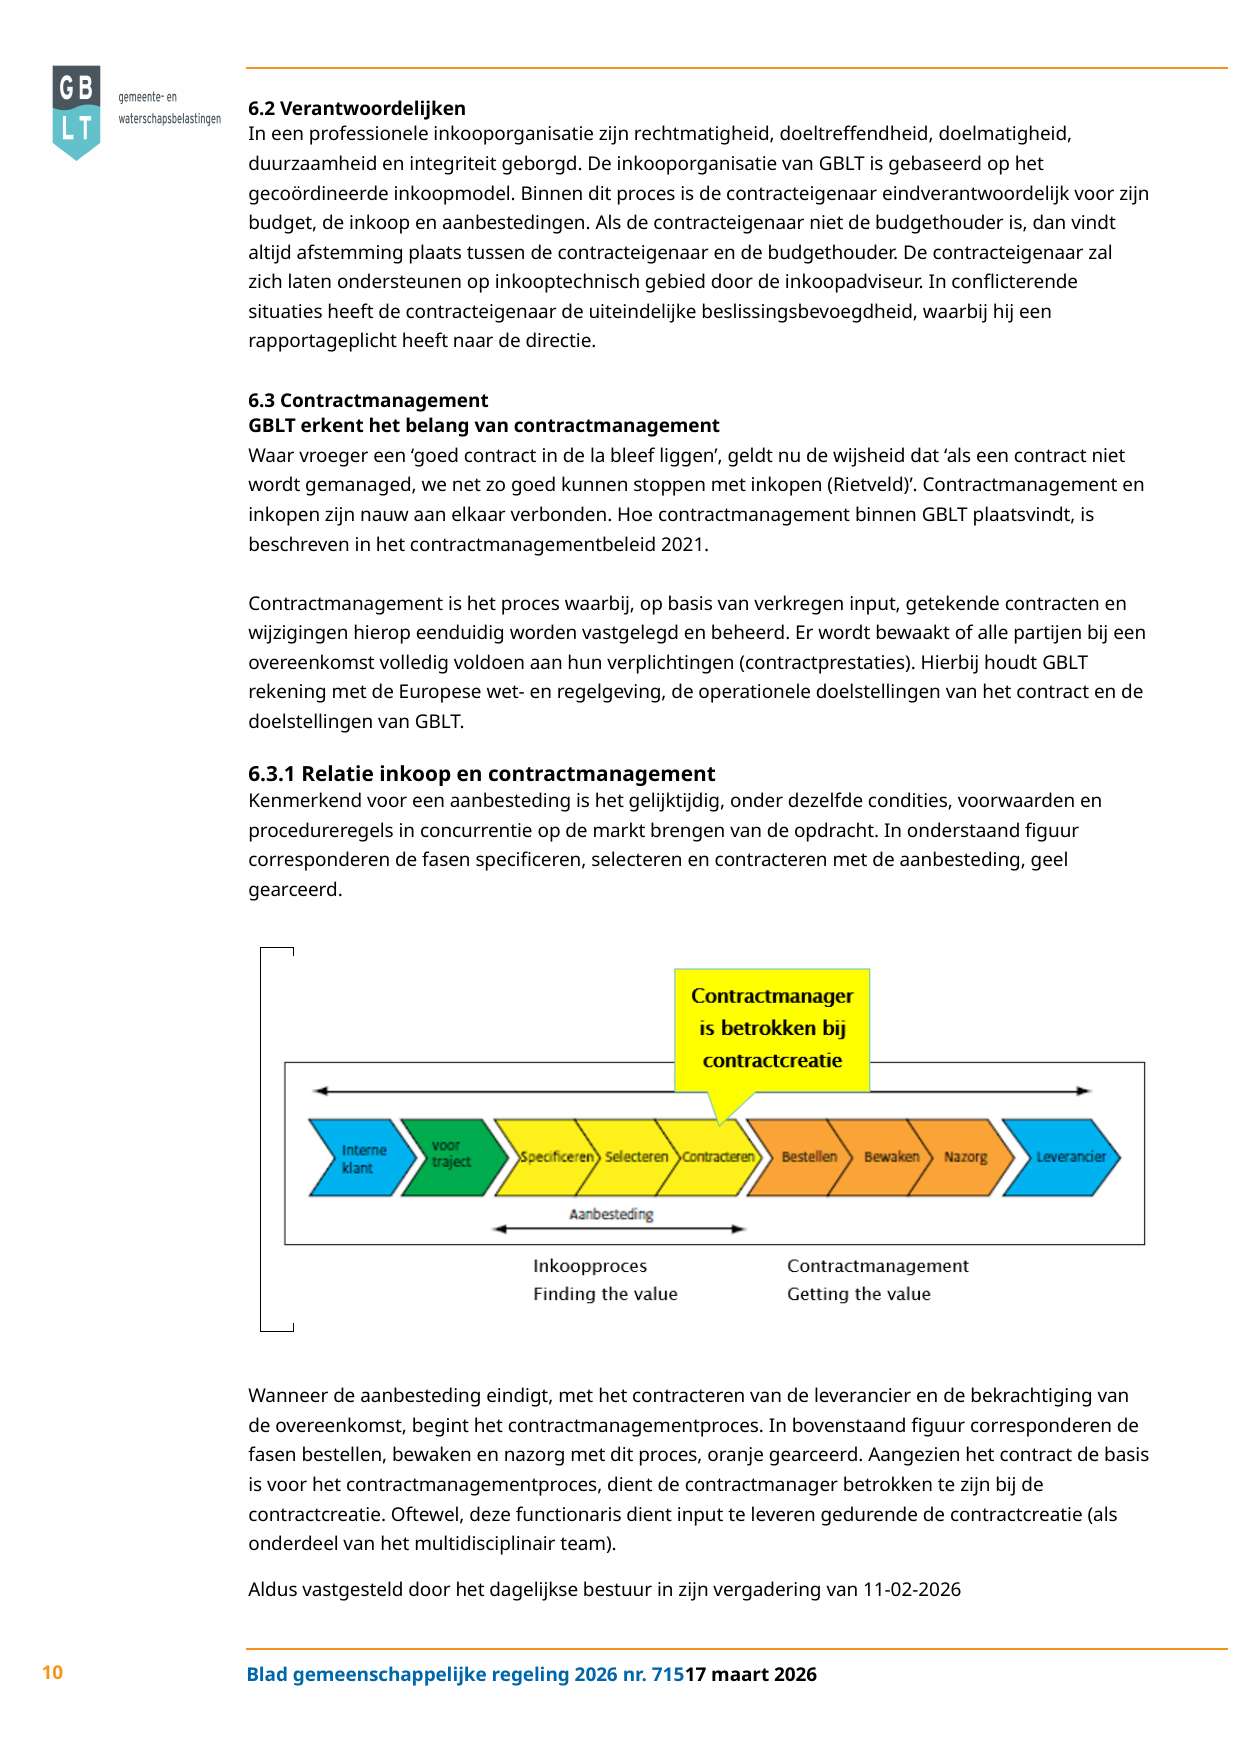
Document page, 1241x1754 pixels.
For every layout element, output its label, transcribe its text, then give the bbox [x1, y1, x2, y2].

text Kenmerkend voor een aanbesteding is het gelijktijdig, onder dezelfde condities, voorwaarden en procedureregels in concurrentie op de markt brengen van de opdracht. In onderstaand figuur corresponderen de fasen specificeren, selecteren en contracteren met de aanbesteding, geel gearceerd. [248, 787, 1152, 902]
text 6.3 Contractmanagement [248, 387, 1152, 412]
text 6.2 Verantwoordelijken [248, 95, 1152, 121]
text GBLT erkent het belang van contractmanagement [248, 412, 1152, 438]
text Aldus vastgesteld door het dagelijkse bestuur in zijn vergadering van 11-02-2026 [248, 1576, 1152, 1602]
text Wanneer de aanbesteding eindigt, met het contracteren van de leverancier en de bekrachtiging van de overeenkomst, begint het contractmanagementproces. In bovenstaand figuur corresponderen de fasen bestellen, bewaken en nazorg met dit proces, oranje gearceerd. Aangezien het contract de basis is voor het contractmanagementproces, dient de contractmanager betrokken te zijn bij de contractcreatie. Oftewel, deze functionaris dient input te leveren gedurende de contractcreatie (als onderdeel van het multidisciplinair team). [248, 1382, 1152, 1556]
text In een professionele inkooporganisatie zijn rechtmatigheid, doeltreffendheid, doelmatigheid, duurzaamheid en integriteit geborgd. De inkooporganisatie van GBLT is gebaseerd op het gecoördineerde inkoopmodel. Binnen dit proces is de contracteigenaar eindverantwoordelijk voor zijn budget, de inkoop en aanbestedingen. Als de contracteigenaar niet de budgethouder is, dan vindt altijd afstemming plaats tussen de contracteigenaar en de budgethouder. De contracteigenaar zal zich laten ondersteunen op inkooptechnisch gebied door de inkoopadviseur. In conflicterende situaties heeft de contracteigenaar de uiteindelijke beslissingsbevoegdheid, waarbij hij een rapportageplicht heeft naar de directie. [248, 121, 1152, 353]
picture [268, 956, 1173, 1323]
text Waar vroeger een ‘goed contract in de la bleef liggen’, geldt nu de wijsheid dat ‘als een contract niet wordt gemanaged, we net zo goed kunnen stoppen met inkopen (Rietveld)’. Contractmanagement en inkopen zijn nauw aan elkaar verbonden. Hoe contractmanagement binnen GBLT plaatsvindt, is beschreven in het contractmanagementbeleid 2021. [248, 442, 1152, 557]
text Contractmanagement is het proces waarbij, op basis van verkregen input, getekende contracten en wijzigingen hierop eenduidig worden vastgelegd en beheerd. Er wordt bewaakt of alle partijen bij een overeenkomst volledig voldoen aan hun verplichtingen (contractprestaties). Hierbij houdt GBLT rekening met de Europese wet- en regelgeving, de operationele doelstellingen van het contract en de doelstellingen van GBLT. [248, 590, 1152, 734]
text 6.3.1 Relatie inkoop en contractmanagement [248, 759, 1152, 787]
picture [41, 47, 231, 172]
